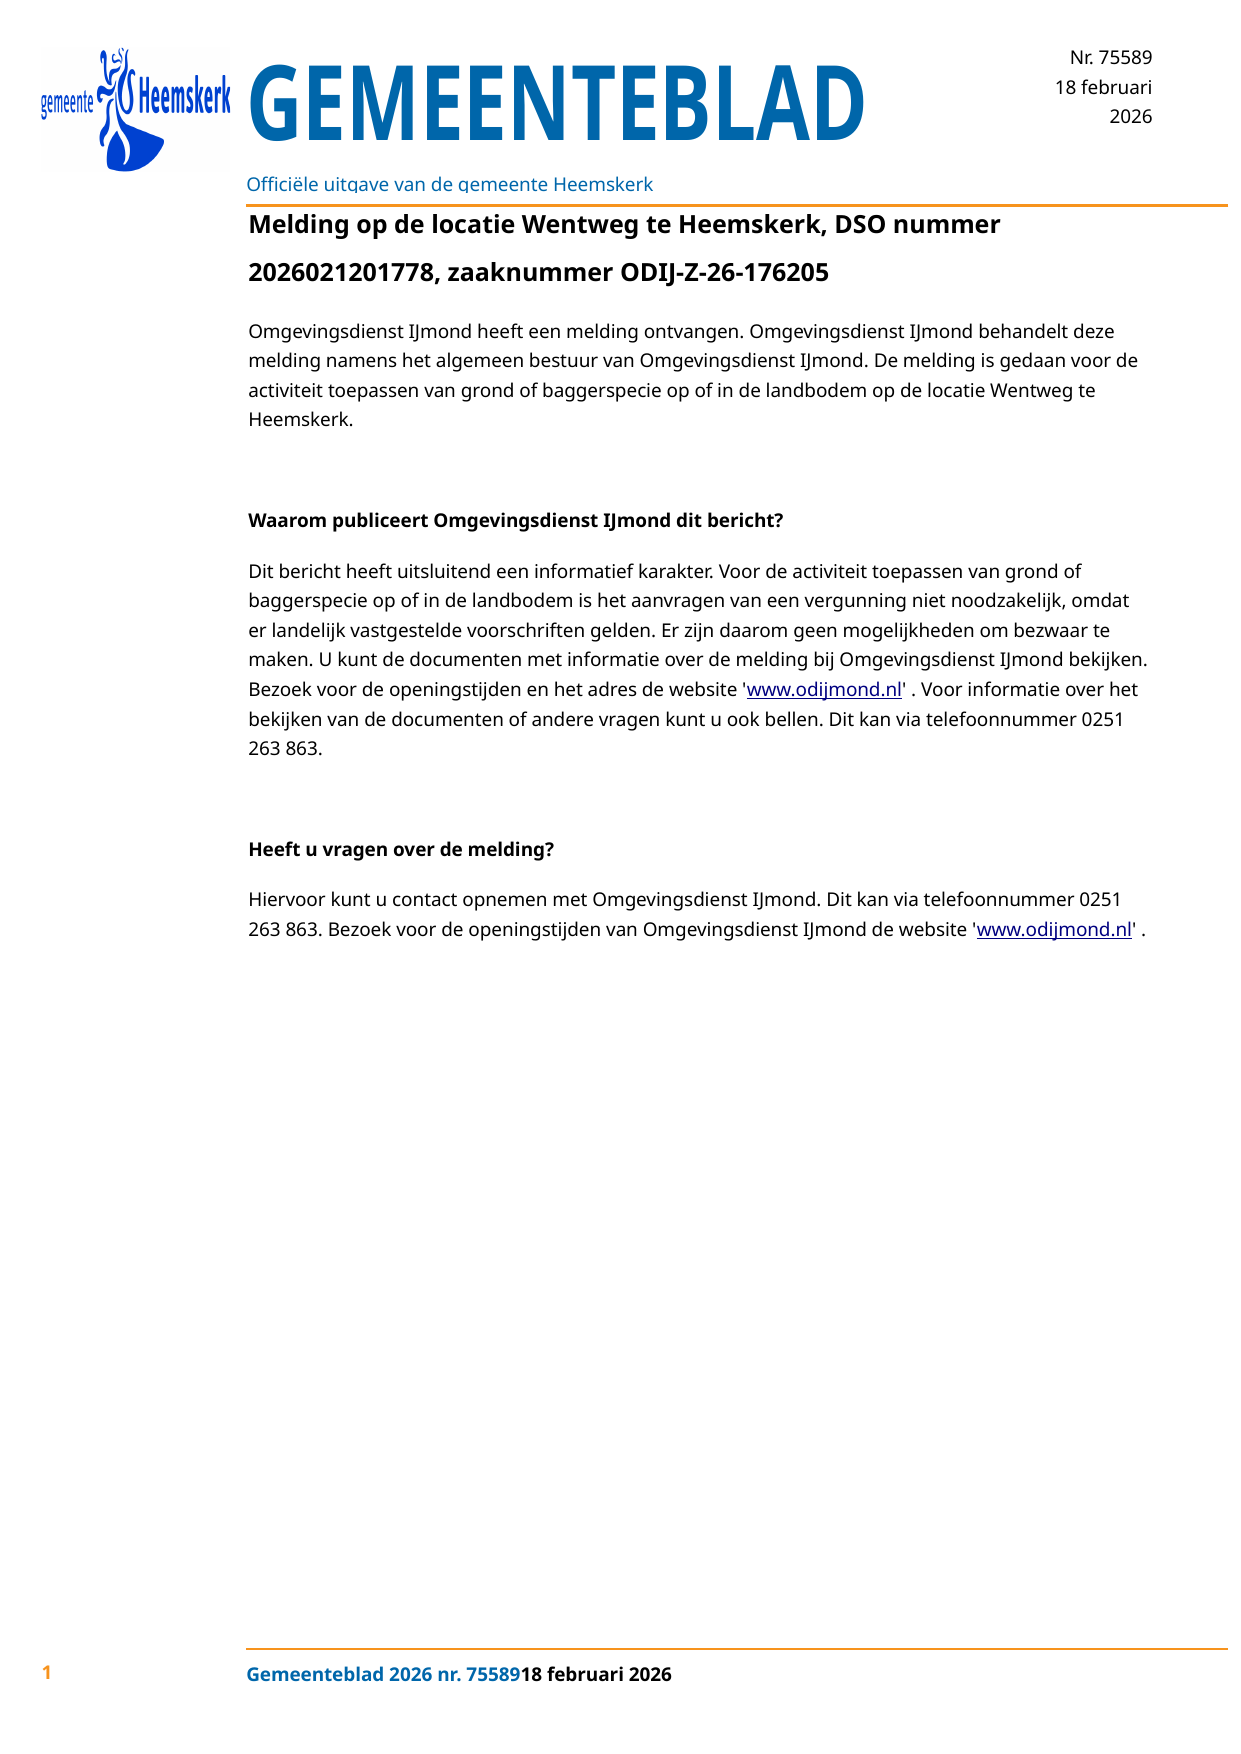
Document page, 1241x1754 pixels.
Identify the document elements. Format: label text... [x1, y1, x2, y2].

text Hiervoor kunt u contact opnemen met Omgevingsdienst IJmond. Dit kan via telefoonnummer 0251 263 863. Bezoek voor de openingstijden van Omgevingsdienst IJmond de website 'www.odijmond.nl' . [248, 887, 1152, 942]
text Melding op de locatie Wentweg te Heemskerk, DSO nummer 2026021201778, zaaknummer ODIJ-Z-26-176205 [248, 207, 1152, 288]
text Omgevingsdienst IJmond heeft een melding ontvangen. Omgevingsdienst IJmond behandelt deze melding namens het algemeen bestuur van Omgevingsdienst IJmond. De melding is gedaan voor de activiteit toepassen van grond of baggerspecie op of in de landbodem op de locatie Wentweg te Heemskerk. [248, 318, 1152, 432]
picture [41, 47, 231, 172]
text Dit bericht heeft uitsluitend een informatief karakter. Voor de activiteit toepassen van grond of baggerspecie op of in de landbodem is het aanvragen van een vergunning niet noodzakelijk, omdat er landelijk vastgestelde voorschriften gelden. Er zijn daarom geen mogelijkheden om bezwaar te maken. U kunt de documenten met informatie over de melding bij Omgevingsdienst IJmond bekijken. Bezoek voor de openingstijden en het adres de website 'www.odijmond.nl' . Voor informatie over het bekijken van de documenten of andere vragen kunt u ook bellen. Dit kan via telefoonnummer 0251 263 863. [248, 558, 1152, 761]
text Heeft u vragen over de melding? [248, 836, 1152, 862]
text Waarom publiceert Omgevingsdienst IJmond dit bericht? [248, 507, 1152, 533]
